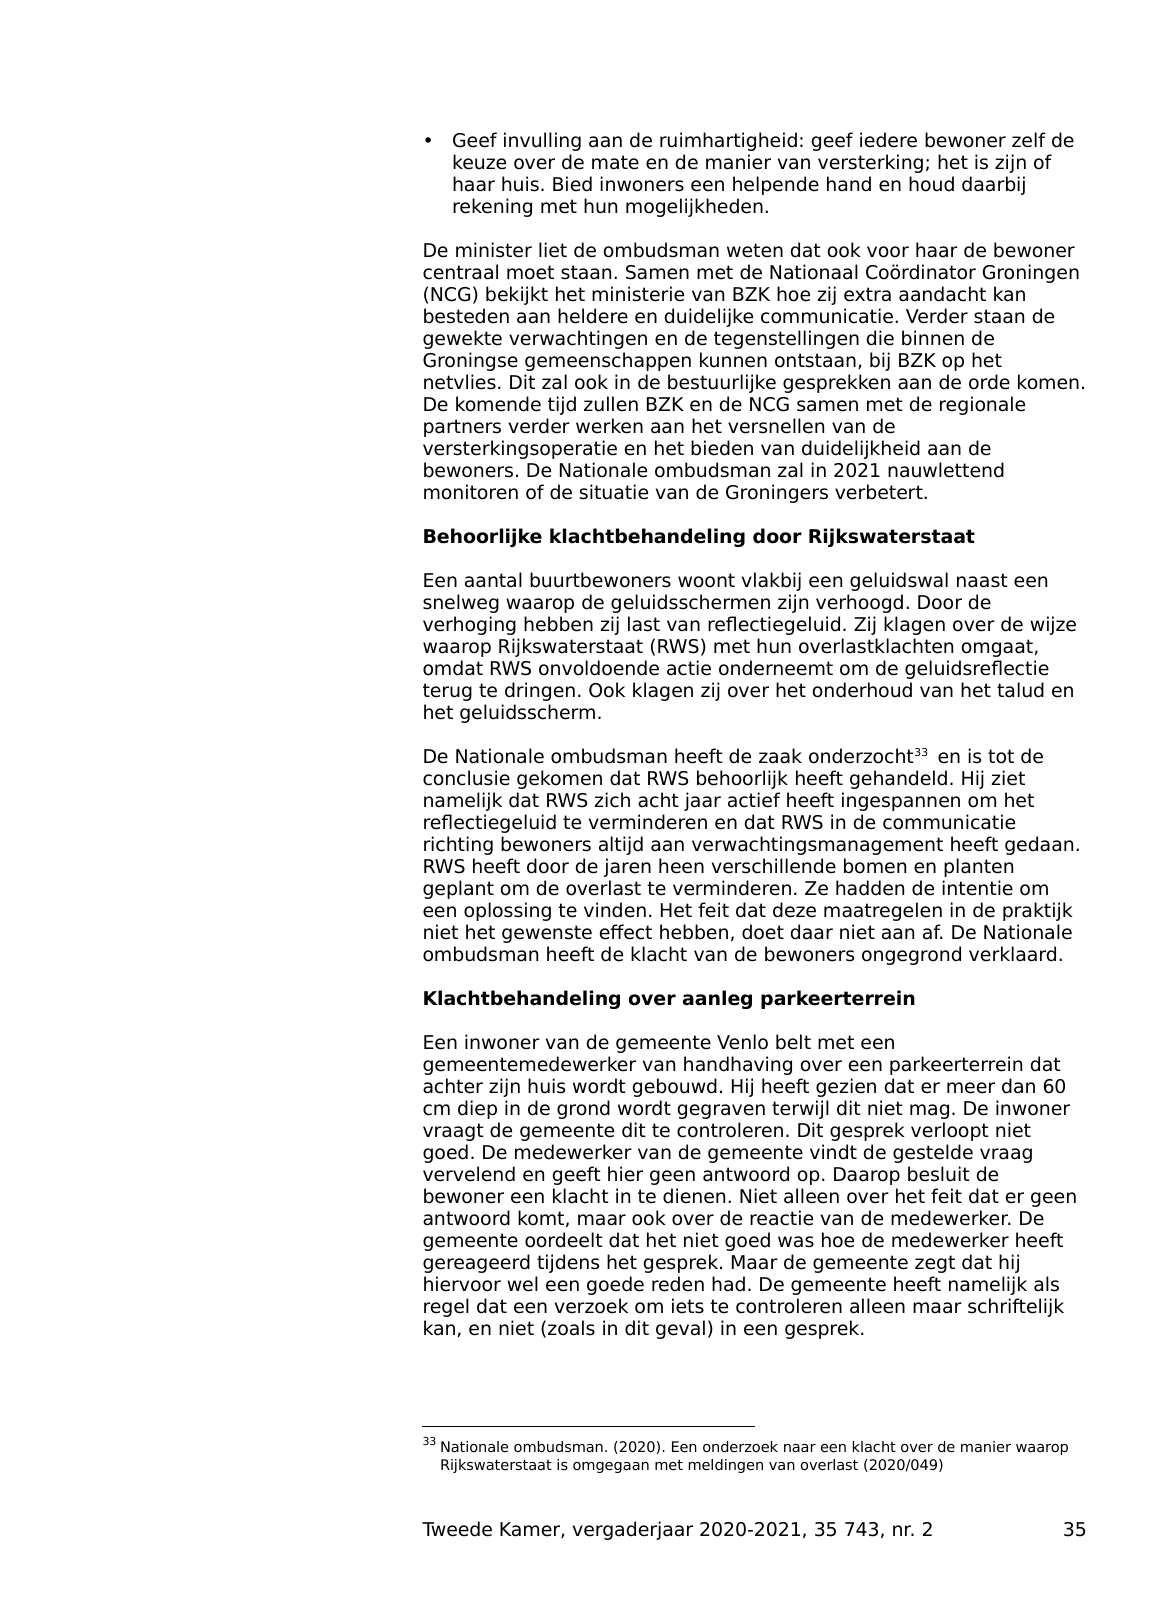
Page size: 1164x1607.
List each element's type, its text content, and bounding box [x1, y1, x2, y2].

text De Nationale ombudsman heeft de zaak onderzocht en is tot de conclusie gekomen dat RWS behoorlijk heeft gehandeld. Hij ziet namelijk dat RWS zich acht jaar actief heeft ingespannen om het reflectiegeluid te verminderen en dat RWS in de communicatie richting bewoners altijd aan verwachtingsmanagement heeft gedaan. RWS heeft door de jaren heen verschillende bomen en planten geplant om de overlast te verminderen. Ze hadden de intentie om een oplossing te vinden. Het feit dat deze maatregelen in de praktijk niet het gewenste effect hebben, doet daar niet aan af. De Nationale ombudsman heeft de klacht van de bewoners ongegrond verklaard. [422, 746, 1087, 966]
text De minister liet de ombudsman weten dat ook voor haar de bewoner centraal moet staan. Samen met de Nationaal Coördinator Groningen (NCG) bekijkt het ministerie van BZK hoe zij extra aandacht kan besteden aan heldere en duidelijke communicatie. Verder staan de gewekte verwachtingen en de tegenstellingen die binnen de Groningse gemeenschappen kunnen ontstaan, bij BZK op het netvlies. Dit zal ook in de bestuurlijke gesprekken aan de orde komen. De komende tijd zullen BZK en de NCG samen met de regionale partners verder werken aan het versnellen van de versterkingsoperatie en het bieden van duidelijkheid aan de bewoners. De Nationale ombudsman zal in 2021 nauwlettend monitoren of de situatie van de Groningers verbetert. [422, 240, 1087, 504]
subtitle Klachtbehandeling over aanleg parkeerterrein [422, 988, 1087, 1010]
text Nationale ombudsman. (2020). Een onderzoek naar een klacht over de manier waarop Rijkswaterstaat is omgegaan met meldingen van overlast (2020/049) [422, 1435, 1087, 1474]
text Een aantal buurtbewoners woont vlakbij een geluidswal naast een snelweg waarop de geluidsschermen zijn verhoogd. Door de verhoging hebben zij last van reflectiegeluid. Zij klagen over de wijze waarop Rijkswaterstaat (RWS) met hun overlastklachten omgaat, omdat RWS onvoldoende actie onderneemt om de geluidsreflectie terug te dringen. Ook klagen zij over het onderhoud van het talud en het geluidsscherm. [422, 570, 1087, 724]
text Een inwoner van de gemeente Venlo belt met een gemeentemedewerker van handhaving over een parkeerterrein dat achter zijn huis wordt gebouwd. Hij heeft gezien dat er meer dan 60 cm diep in de grond wordt gegraven terwijl dit niet mag. De inwoner vraagt de gemeente dit te controleren. Dit gesprek verloopt niet goed. De medewerker van de gemeente vindt de gestelde vraag vervelend en geeft hier geen antwoord op. Daarop besluit de bewoner een klacht in te dienen. Niet alleen over het feit dat er geen antwoord komt, maar ook over de reactie van de medewerker. De gemeente oordeelt dat het niet goed was hoe de medewerker heeft gereageerd tijdens het gesprek. Maar de gemeente zegt dat hij hiervoor wel een goede reden had. De gemeente heeft namelijk als regel dat een verzoek om iets te controleren alleen maar schriftelijk kan, en niet (zoals in dit geval) in een gesprek. [422, 1032, 1087, 1340]
subtitle Behoorlijke klachtbehandeling door Rijkswaterstaat [422, 526, 1087, 548]
text • Geef invulling aan de ruimhartigheid: geef iedere bewoner zelf de keuze over de mate en de manier van versterking; het is zijn of haar huis. Bied inwoners een helpende hand en houd daarbij rekening met hun mogelijkheden. [422, 130, 1087, 218]
